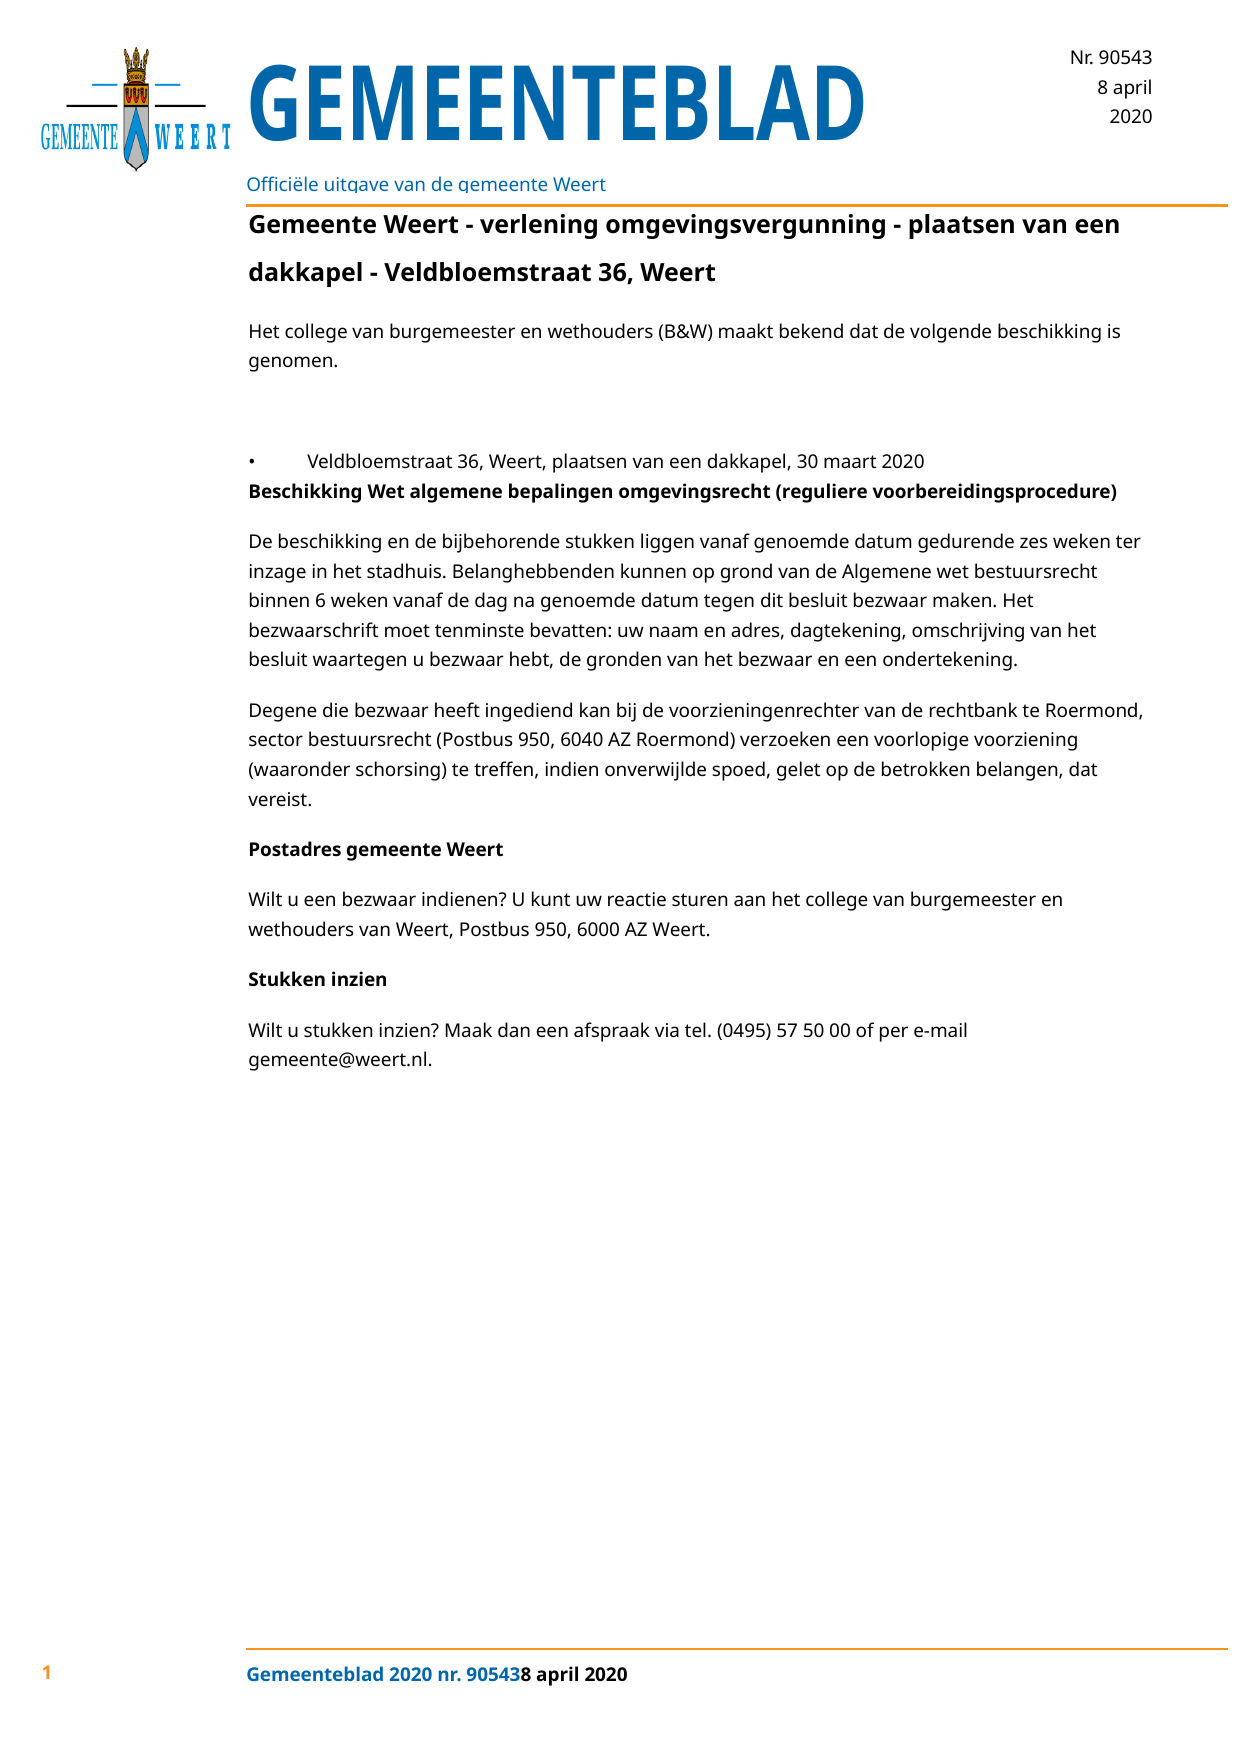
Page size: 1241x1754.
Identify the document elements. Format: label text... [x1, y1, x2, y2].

text Gemeente Weert - verlening omgevingsvergunning - plaatsen van een dakkapel - Veldbloemstraat 36, Weert [248, 207, 1152, 288]
text De beschikking en de bijbehorende stukken liggen vanaf genoemde datum gedurende zes weken ter inzage in het stadhuis. Belanghebbenden kunnen op grond van de Algemene wet bestuursrecht binnen 6 weken vanaf de dag na genoemde datum tegen dit besluit bezwaar maken. Het bezwaarschrift moet tenminste bevatten: uw naam en adres, dagtekening, omschrijving van het besluit waartegen u bezwaar hebt, de gronden van het bezwaar en een ondertekening. [248, 528, 1152, 672]
text Wilt u een bezwaar indienen? U kunt uw reactie sturen aan het college van burgemeester en wethouders van Weert, Postbus 950, 6000 AZ Weert. [248, 887, 1152, 942]
text Beschikking Wet algemene bepalingen omgevingsrecht (reguliere voorbereidingsprocedure) [248, 478, 1152, 504]
picture [41, 47, 231, 172]
text Het college van burgemeester en wethouders (B&W) maakt bekend dat de volgende beschikking is genomen. [248, 318, 1152, 373]
list Veldbloemstraat 36, Weert, plaatsen van een dakkapel, 30 maart 2020 [248, 448, 1152, 474]
text Stukken inzien [248, 967, 1152, 992]
text Degene die bezwaar heeft ingediend kan bij de voorzieningenrechter van de rechtbank te Roermond, sector bestuursrecht (Postbus 950, 6040 AZ Roermond) verzoeken een voorlopige voorziening (waaronder schorsing) te treffen, indien onverwijlde spoed, gelet op de betrokken belangen, dat vereist. [248, 697, 1152, 812]
text Wilt u stukken inzien? Maak dan een afspraak via tel. (0495) 57 50 00 of per e-mail gemeente@weert.nl. [248, 1017, 1152, 1072]
text Postadres gemeente Weert [248, 836, 1152, 862]
